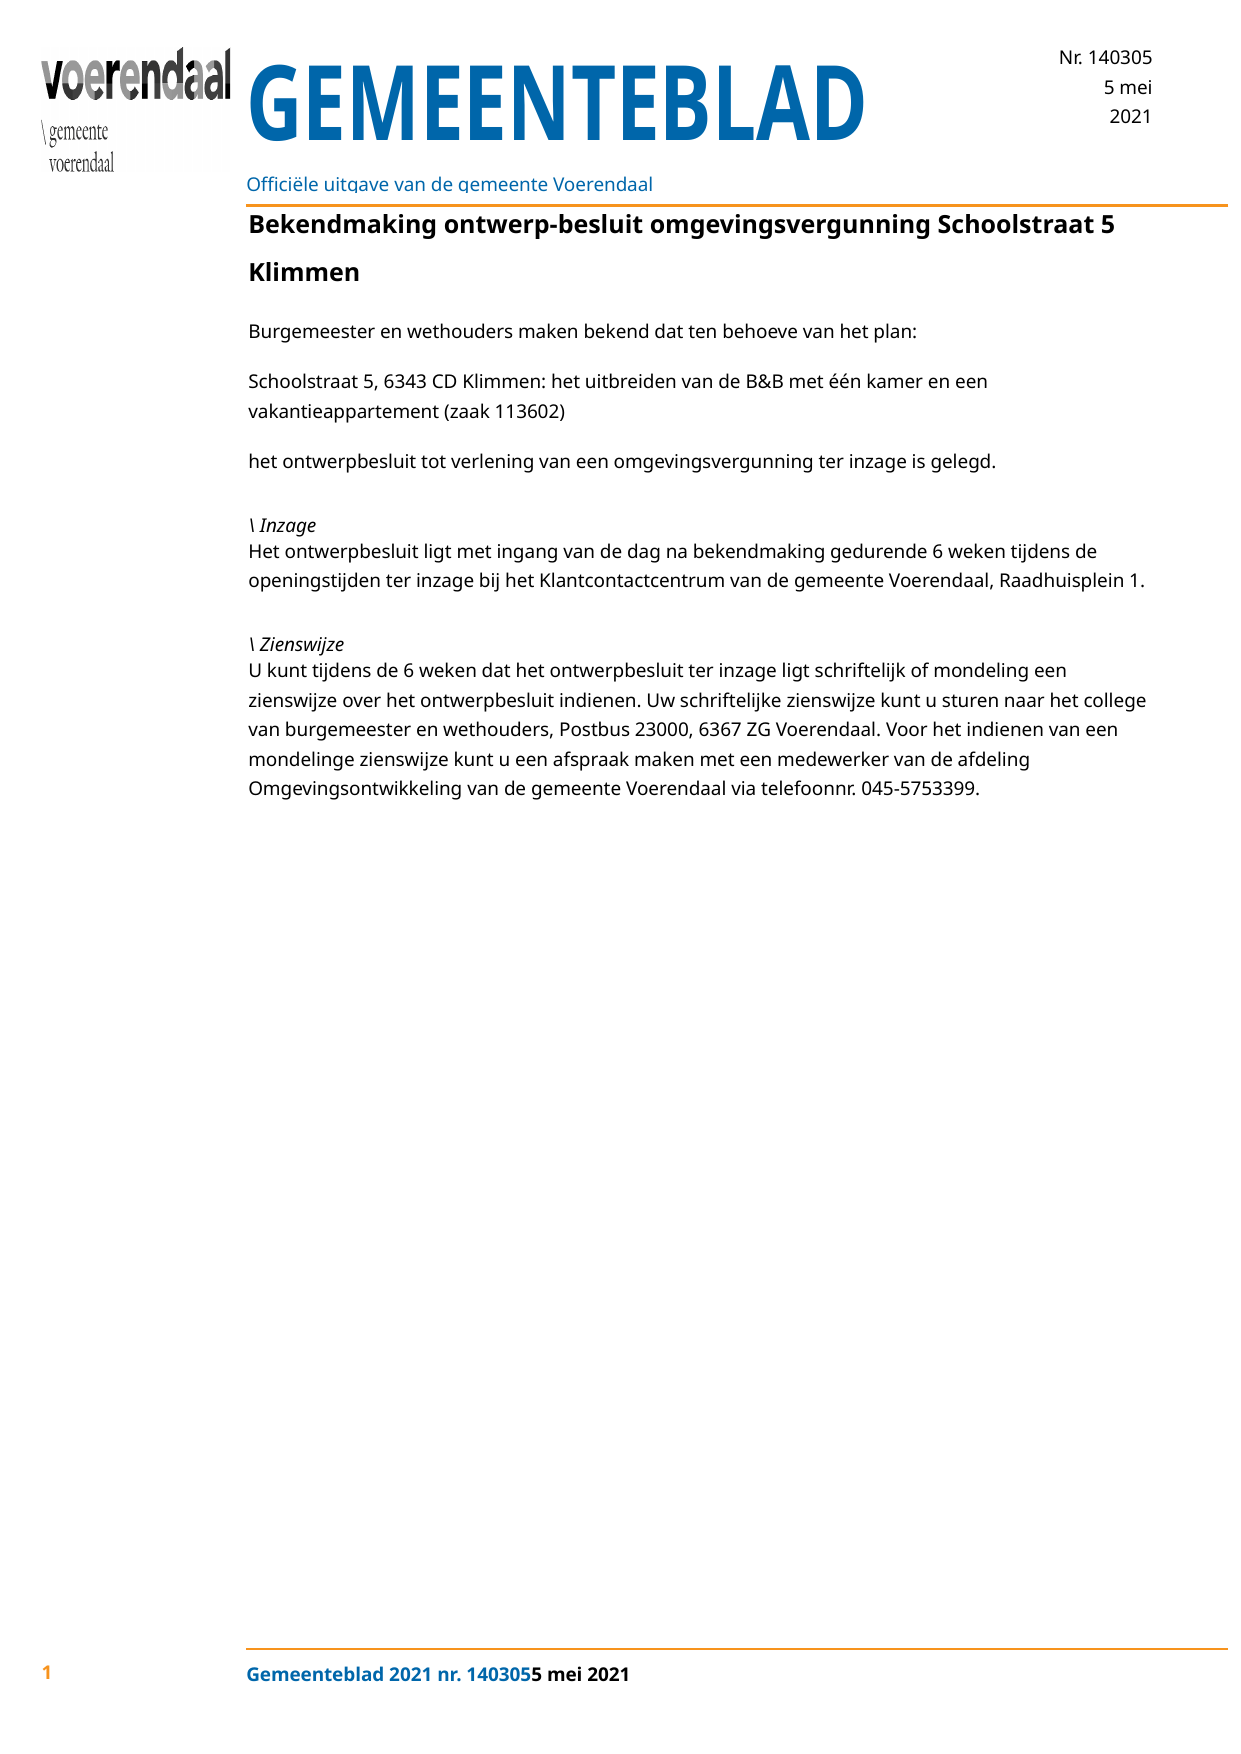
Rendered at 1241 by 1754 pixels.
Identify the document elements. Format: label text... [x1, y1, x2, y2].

text Burgemeester en wethouders maken bekend dat ten behoeve van het plan: [248, 318, 1152, 344]
text \ Inzage [248, 512, 1152, 538]
text Bekendmaking ontwerp-besluit omgevingsvergunning Schoolstraat 5 Klimmen [248, 207, 1152, 288]
text \ Zienswijze [248, 632, 1152, 657]
text Het ontwerpbesluit ligt met ingang van de dag na bekendmaking gedurende 6 weken tijdens de openingstijden ter inzage bij het Klantcontactcentrum van de gemeente Voerendaal, Raadhuisplein 1. [248, 538, 1152, 593]
text het ontwerpbesluit tot verlening van een omgevingsvergunning ter inzage is gelegd. [248, 448, 1152, 474]
text U kunt tijdens de 6 weken dat het ontwerpbesluit ter inzage ligt schriftelijk of mondeling een zienswijze over het ontwerpbesluit indienen. Uw schriftelijke zienswijze kunt u sturen naar het college van burgemeester en wethouders, Postbus 23000, 6367 ZG Voerendaal. Voor het indienen van een mondelinge zienswijze kunt u een afspraak maken met een medewerker van de afdeling Omgevingsontwikkeling van de gemeente Voerendaal via telefoonnr. 045-5753399. [248, 657, 1152, 801]
picture [41, 47, 231, 172]
text Schoolstraat 5, 6343 CD Klimmen: het uitbreiden van de B&B met één kamer en een vakantieappartement (zaak 113602) [248, 368, 1152, 424]
